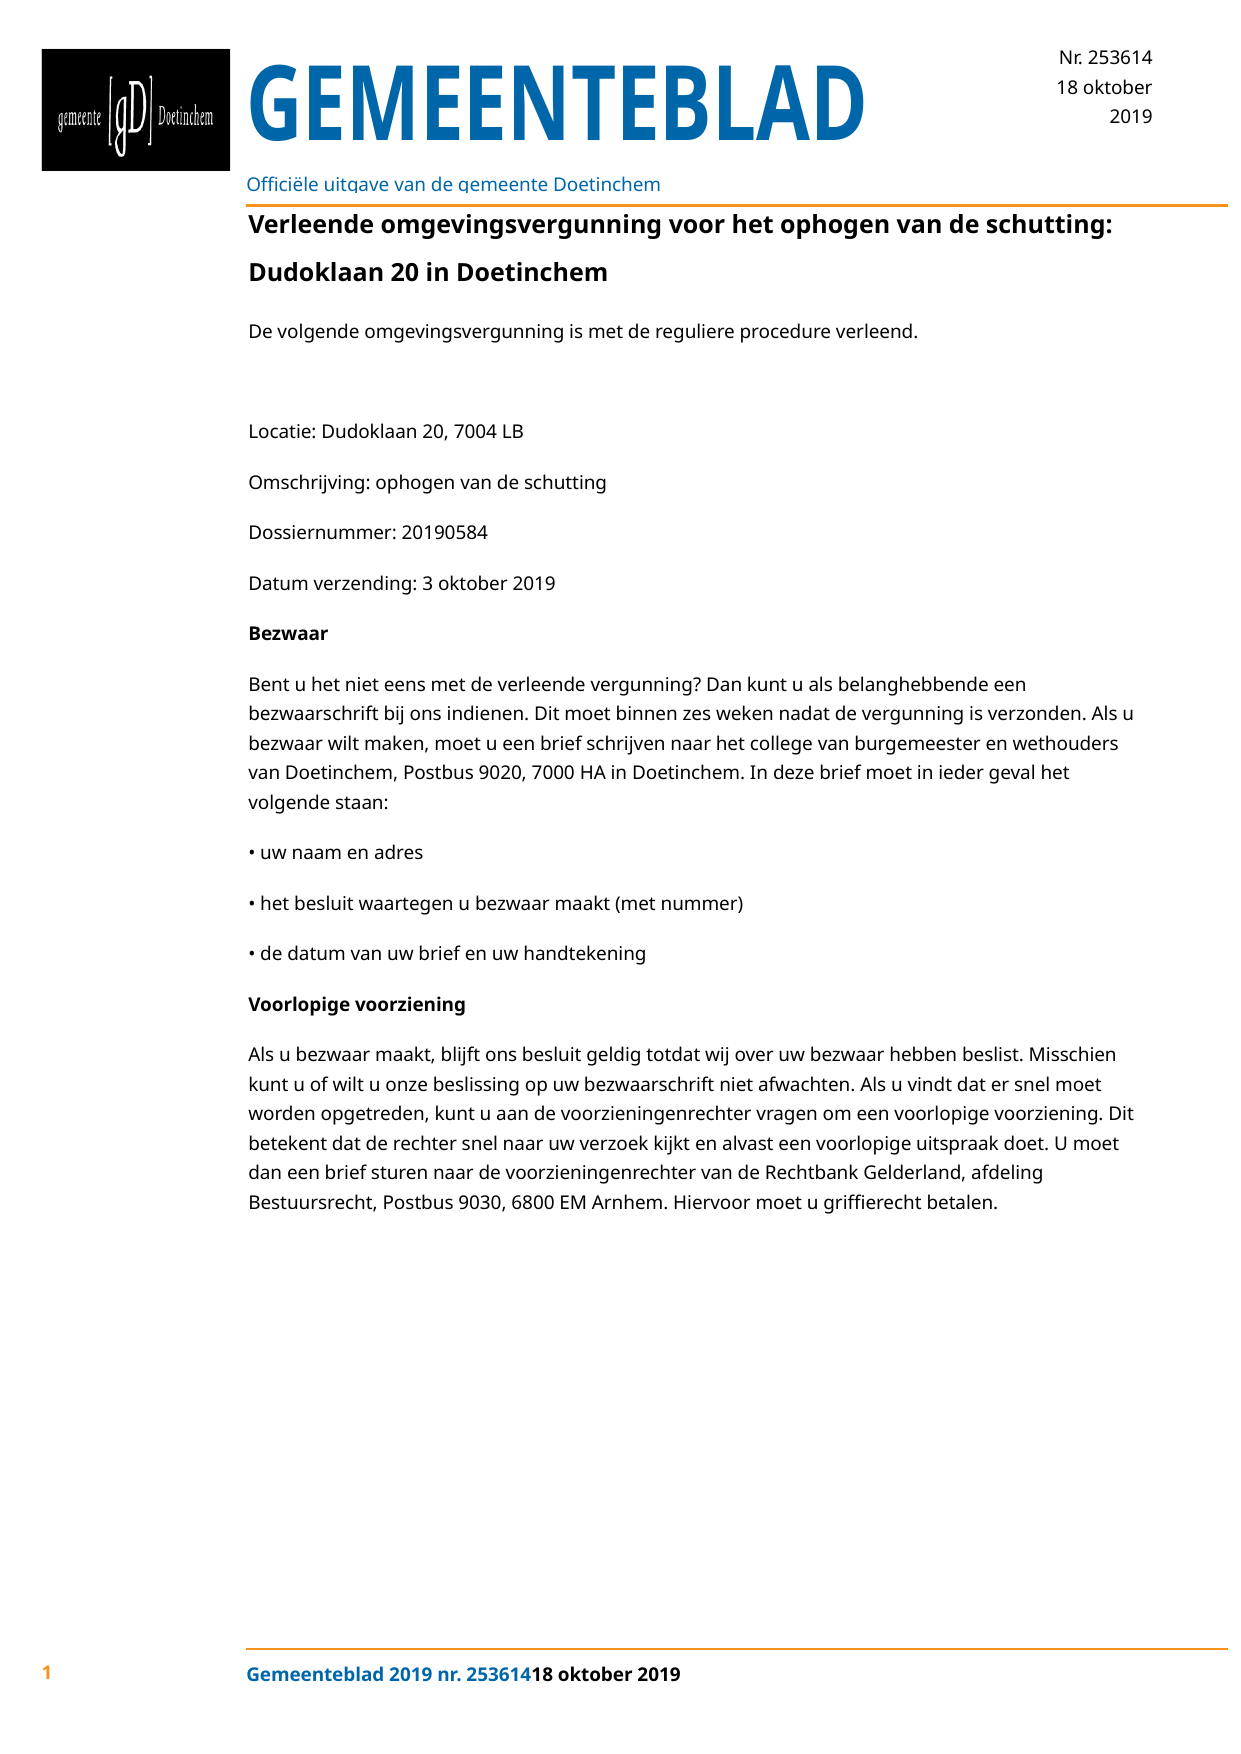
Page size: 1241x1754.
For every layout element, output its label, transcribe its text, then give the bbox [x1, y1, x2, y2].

text • uw naam en adres [248, 839, 1152, 865]
text • de datum van uw brief en uw handtekening [248, 940, 1152, 966]
text Dossiernummer: 20190584 [248, 519, 1152, 545]
text • het besluit waartegen u bezwaar maakt (met nummer) [248, 890, 1152, 916]
text Bent u het niet eens met de verleende vergunning? Dan kunt u als belanghebbende een bezwaarschrift bij ons indienen. Dit moet binnen zes weken nadat de vergunning is verzonden. Als u bezwaar wilt maken, moet u een brief schrijven naar het college van burgemeester en wethouders van Doetinchem, Postbus 9020, 7000 HA in Doetinchem. In deze brief moet in ieder geval het volgende staan: [248, 671, 1152, 815]
text De volgende omgevingsvergunning is met de reguliere procedure verleend. [248, 318, 1152, 344]
text Locatie: Dudoklaan 20, 7004 LB [248, 419, 1152, 444]
text Datum verzending: 3 oktober 2019 [248, 570, 1152, 596]
text Verleende omgevingsvergunning voor het ophogen van de schutting: Dudoklaan 20 in Doetinchem [248, 207, 1152, 288]
text Voorlopige voorziening [248, 991, 1152, 1017]
text Omschrijving: ophogen van de schutting [248, 469, 1152, 495]
picture [41, 47, 231, 172]
text Als u bezwaar maakt, blijft ons besluit geldig totdat wij over uw bezwaar hebben beslist. Misschien kunt u of wilt u onze beslissing op uw bezwaarschrift niet afwachten. Als u vindt dat er snel moet worden opgetreden, kunt u aan de voorzieningenrechter vragen om een voorlopige voorziening. Dit betekent dat de rechter snel naar uw verzoek kijkt en alvast een voorlopige uitspraak doet. U moet dan een brief sturen naar de voorzieningenrechter van de Rechtbank Gelderland, afdeling Bestuursrecht, Postbus 9030, 6800 EM Arnhem. Hiervoor moet u griffierecht betalen. [248, 1041, 1152, 1215]
text Bezwaar [248, 620, 1152, 646]
